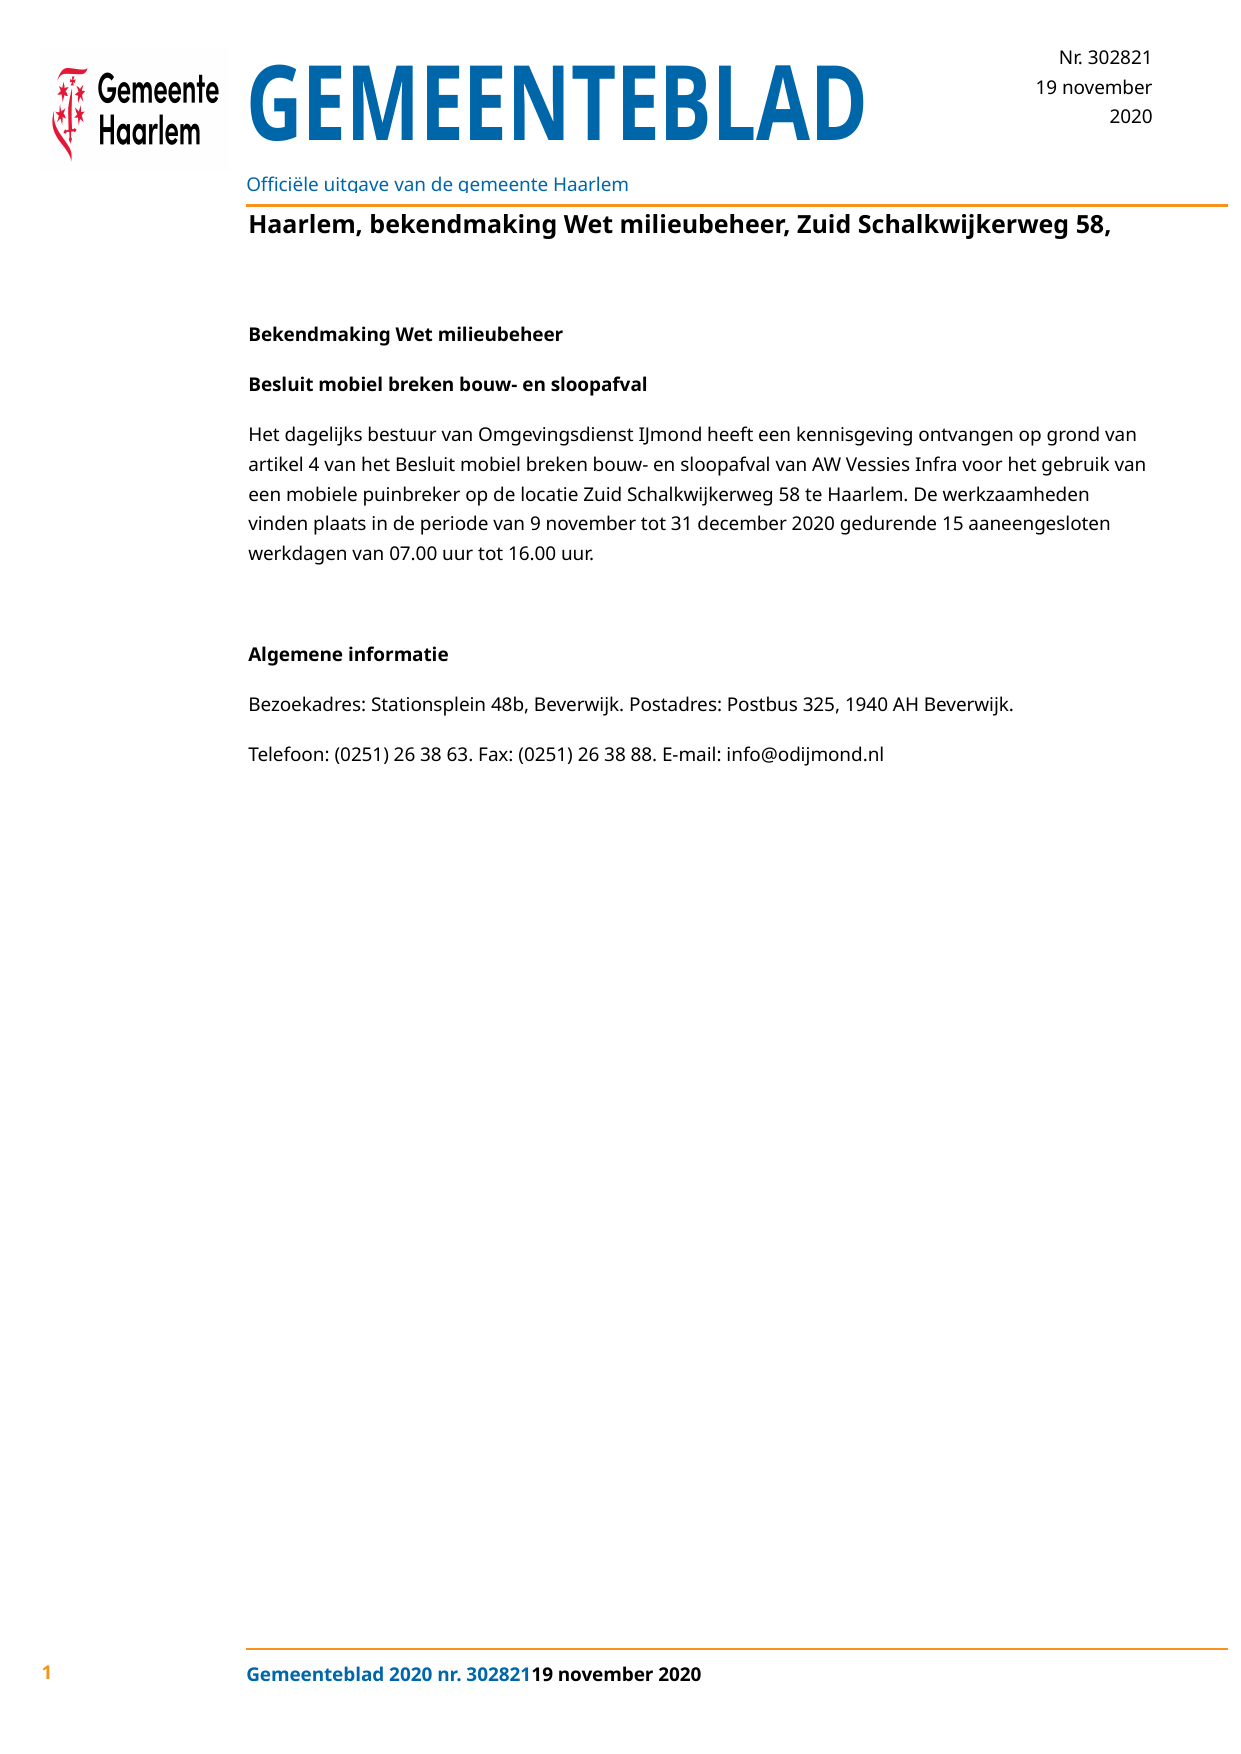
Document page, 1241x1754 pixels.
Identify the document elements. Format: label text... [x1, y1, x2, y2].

text Besluit mobiel breken bouw- en sloopafval [248, 371, 1152, 397]
picture [41, 47, 231, 172]
text Algemene informatie [248, 641, 1152, 666]
text Het dagelijks bestuur van Omgevingsdienst IJmond heeft een kennisgeving ontvangen op grond van artikel 4 van het Besluit mobiel breken bouw- en sloopafval van AW Vessies Infra voor het gebruik van een mobiele puinbreker op de locatie Zuid Schalkwijkerweg 58 te Haarlem. De werkzaamheden vinden plaats in de periode van 9 november tot 31 december 2020 gedurende 15 aaneengesloten werkdagen van 07.00 uur tot 16.00 uur. [248, 422, 1152, 566]
text Haarlem, bekendmaking Wet milieubeheer, Zuid Schalkwijkerweg 58, [248, 207, 1152, 241]
text Bekendmaking Wet milieubeheer [248, 321, 1152, 346]
text Telefoon: (0251) 26 38 63. Fax: (0251) 26 38 88. E-mail: info@odijmond.nl [248, 742, 1152, 767]
text Bezoekadres: Stationsplein 48b, Beverwijk. Postadres: Postbus 325, 1940 AH Beverwijk. [248, 691, 1152, 717]
